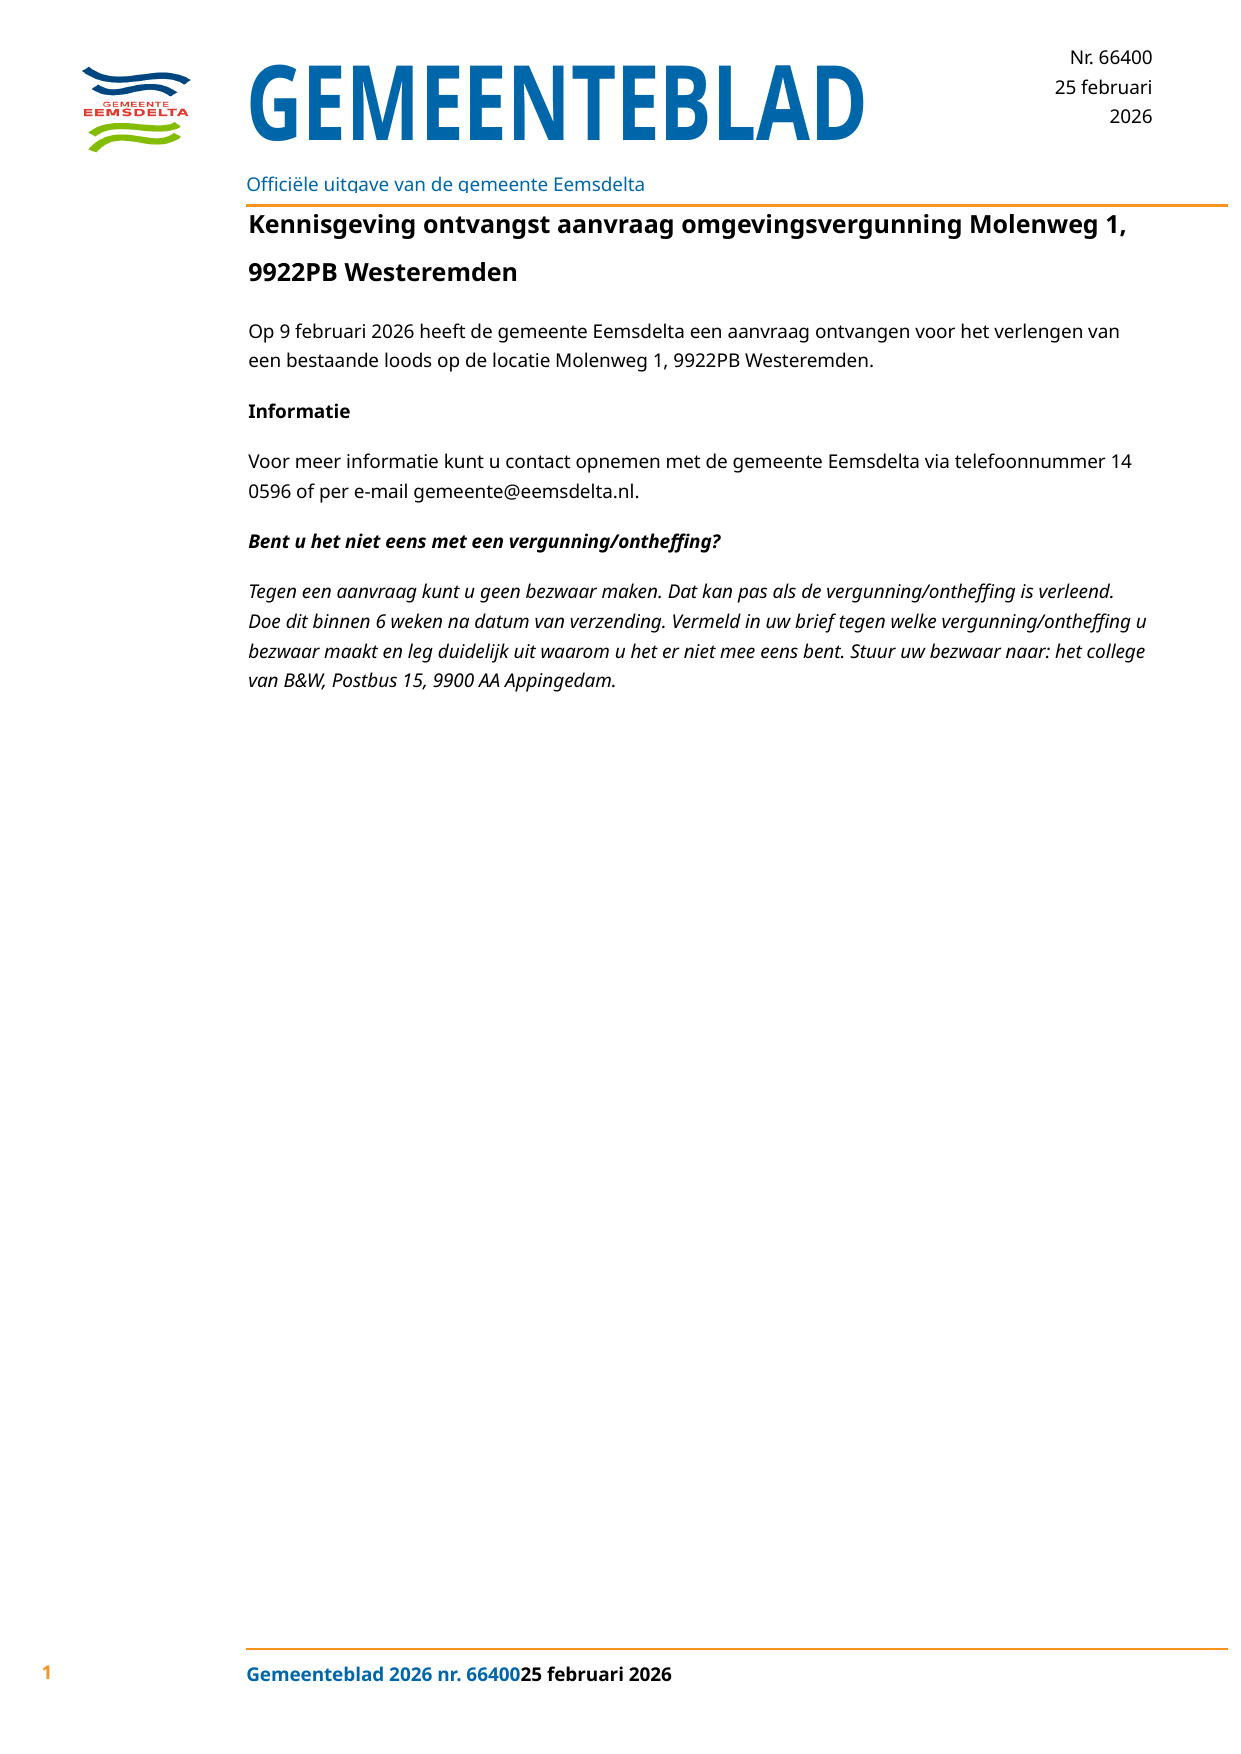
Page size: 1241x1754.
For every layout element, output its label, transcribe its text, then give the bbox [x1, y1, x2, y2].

text Op 9 februari 2026 heeft de gemeente Eemsdelta een aanvraag ontvangen voor het verlengen van een bestaande loods op de locatie Molenweg 1, 9922PB Westeremden. [248, 318, 1152, 373]
text Bent u het niet eens met een vergunning/ontheffing? [248, 528, 1152, 554]
text Kennisgeving ontvangst aanvraag omgevingsvergunning Molenweg 1, 9922PB Westeremden [248, 207, 1152, 288]
text Tegen een aanvraag kunt u geen bezwaar maken. Dat kan pas als de vergunning/ontheffing is verleend. Doe dit binnen 6 weken na datum van verzending. Vermeld in uw brief tegen welke vergunning/ontheffing u bezwaar maakt en leg duidelijk uit waarom u het er niet mee eens bent. Stuur uw bezwaar naar: het college van B&W, Postbus 15, 9900 AA Appingedam. [248, 579, 1152, 693]
text Voor meer informatie kunt u contact opnemen met de gemeente Eemsdelta via telefoonnummer 14 0596 of per e-mail gemeente@eemsdelta.nl. [248, 448, 1152, 504]
text Informatie [248, 398, 1152, 424]
picture [41, 47, 231, 172]
